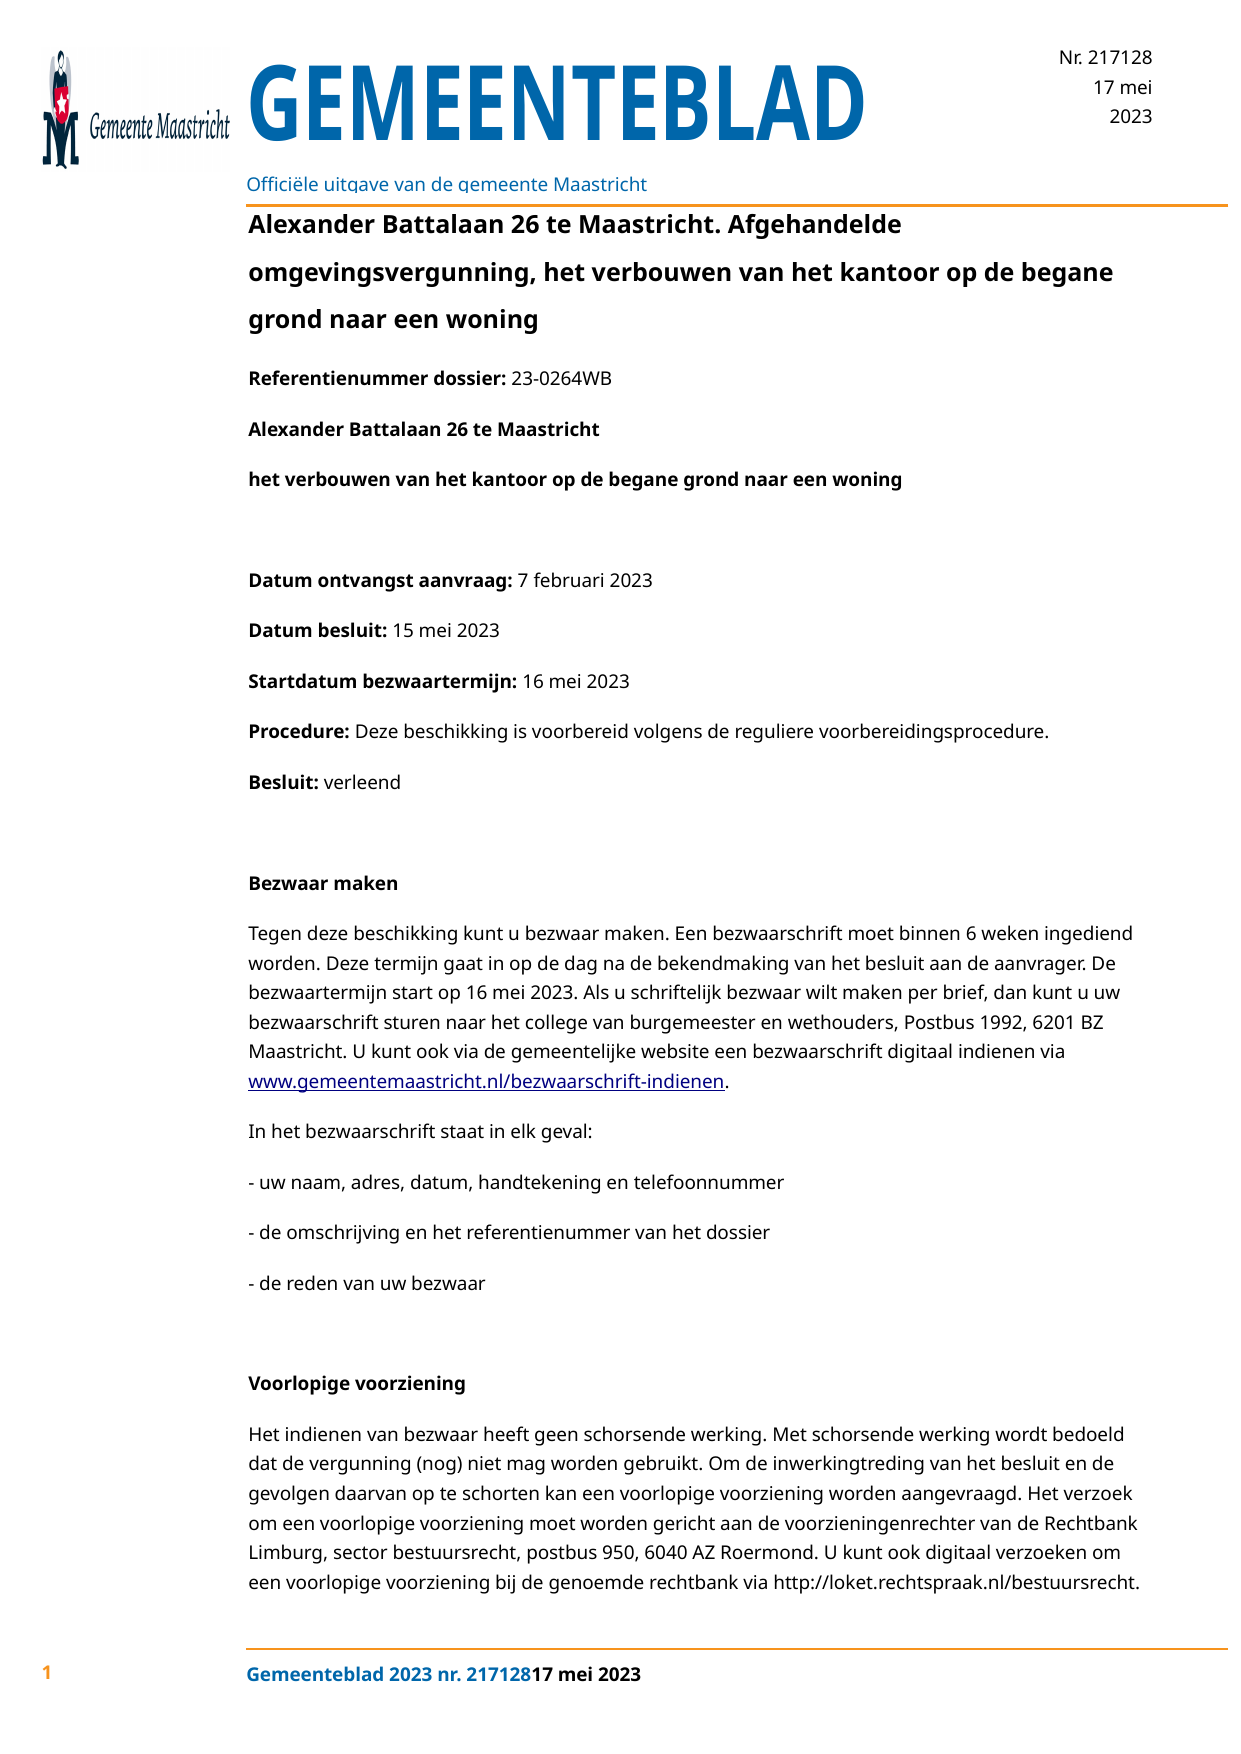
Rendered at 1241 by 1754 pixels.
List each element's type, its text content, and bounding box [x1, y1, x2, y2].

text Alexander Battalaan 26 te Maastricht. Afgehandelde omgevingsvergunning, het verbouwen van het kantoor op de begane grond naar een woning [248, 207, 1152, 336]
text Datum ontvangst aanvraag: 7 februari 2023 [248, 567, 1152, 593]
text Alexander Battalaan 26 te Maastricht [248, 416, 1152, 442]
text - uw naam, adres, datum, handtekening en telefoonnummer [248, 1169, 1152, 1194]
text Procedure: Deze beschikking is voorbereid volgens de reguliere voorbereidingsprocedure. [248, 718, 1152, 744]
text Besluit: verleend [248, 769, 1152, 794]
text Datum besluit: 15 mei 2023 [248, 618, 1152, 643]
picture [41, 47, 231, 172]
text Bezwaar maken [248, 870, 1152, 895]
text het verbouwen van het kantoor op de begane grond naar een woning [248, 466, 1152, 492]
text Tegen deze beschikking kunt u bezwaar maken. Een bezwaarschrift moet binnen 6 weken ingediend worden. Deze termijn gaat in op de dag na de bekendmaking van het besluit aan de aanvrager. De bezwaartermijn start op 16 mei 2023. Als u schriftelijk bezwaar wilt maken per brief, dan kunt u uw bezwaarschrift sturen naar het college van burgemeester en wethouders, Postbus 1992, 6201 BZ Maastricht. U kunt ook via de gemeentelijke website een bezwaarschrift digitaal indienen via www.gemeentemaastricht.nl/bezwaarschrift-indienen. [248, 920, 1152, 1094]
text - de reden van uw bezwaar [248, 1270, 1152, 1295]
text Het indienen van bezwaar heeft geen schorsende werking. Met schorsende werking wordt bedoeld dat de vergunning (nog) niet mag worden gebruikt. Om de inwerkingtreding van het besluit en de gevolgen daarvan op te schorten kan een voorlopige voorziening worden aangevraagd. Het verzoek om een voorlopige voorziening moet worden gericht aan de voorzieningenrechter van de Rechtbank Limburg, sector bestuursrecht, postbus 950, 6040 AZ Roermond. U kunt ook digitaal verzoeken om een voorlopige voorziening bij de genoemde rechtbank via http://loket.rechtspraak.nl/bestuursrecht. [248, 1421, 1152, 1594]
text Referentienummer dossier: 23-0264WB [248, 366, 1152, 391]
text Startdatum bezwaartermijn: 16 mei 2023 [248, 668, 1152, 694]
text - de omschrijving en het referentienummer van het dossier [248, 1219, 1152, 1245]
text In het bezwaarschrift staat in elk geval: [248, 1118, 1152, 1144]
text Voorlopige voorziening [248, 1371, 1152, 1396]
